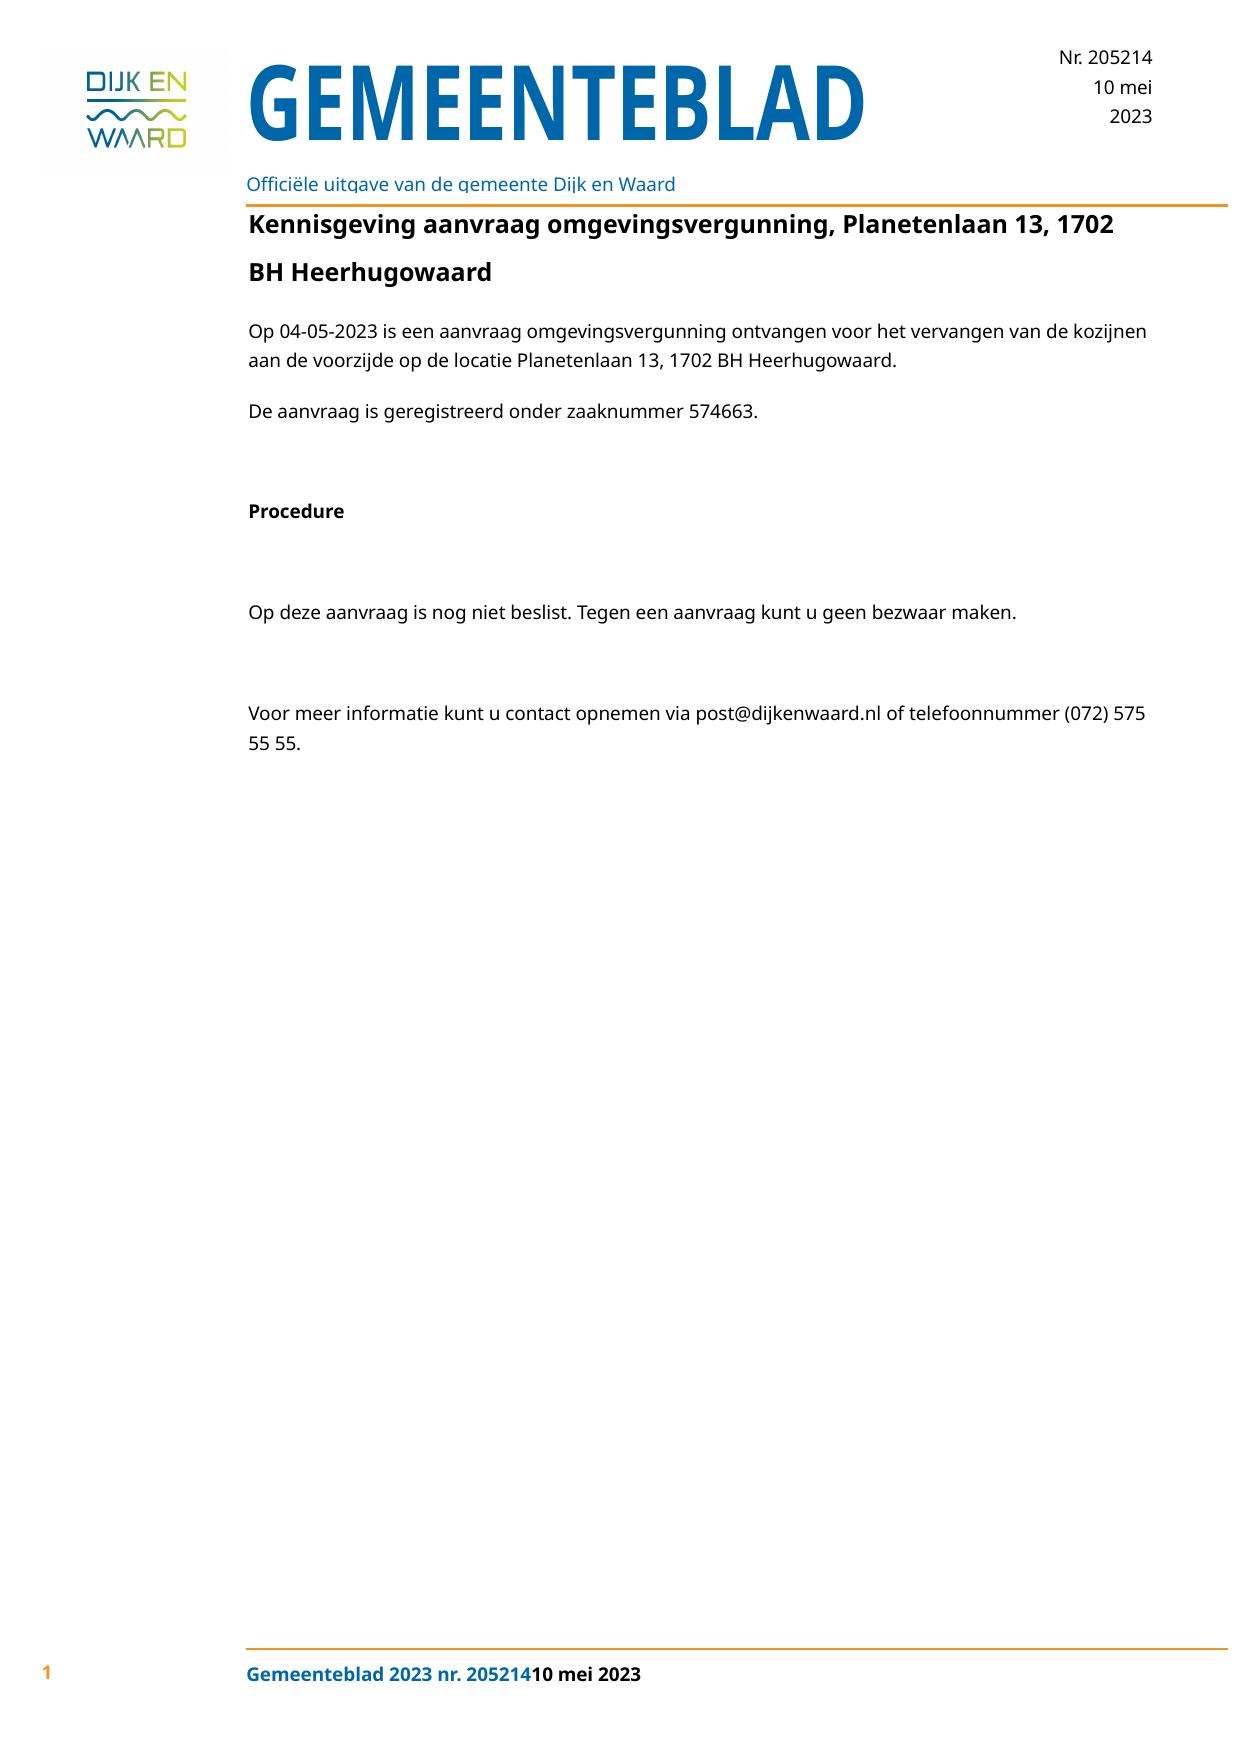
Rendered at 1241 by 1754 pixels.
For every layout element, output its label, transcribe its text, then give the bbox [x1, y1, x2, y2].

text De aanvraag is geregistreerd onder zaaknummer 574663. [248, 398, 1152, 424]
picture [41, 47, 231, 172]
text Procedure [248, 499, 1152, 524]
text Kennisgeving aanvraag omgevingsvergunning, Planetenlaan 13, 1702 BH Heerhugowaard [248, 207, 1152, 288]
text Voor meer informatie kunt u contact opnemen via post@dijkenwaard.nl of telefoonnummer (072) 575 55 55. [248, 700, 1152, 756]
text Op deze aanvraag is nog niet beslist. Tegen een aanvraag kunt u geen bezwaar maken. [248, 599, 1152, 625]
text Op 04-05-2023 is een aanvraag omgevingsvergunning ontvangen voor het vervangen van de kozijnen aan de voorzijde op de locatie Planetenlaan 13, 1702 BH Heerhugowaard. [248, 318, 1152, 373]
